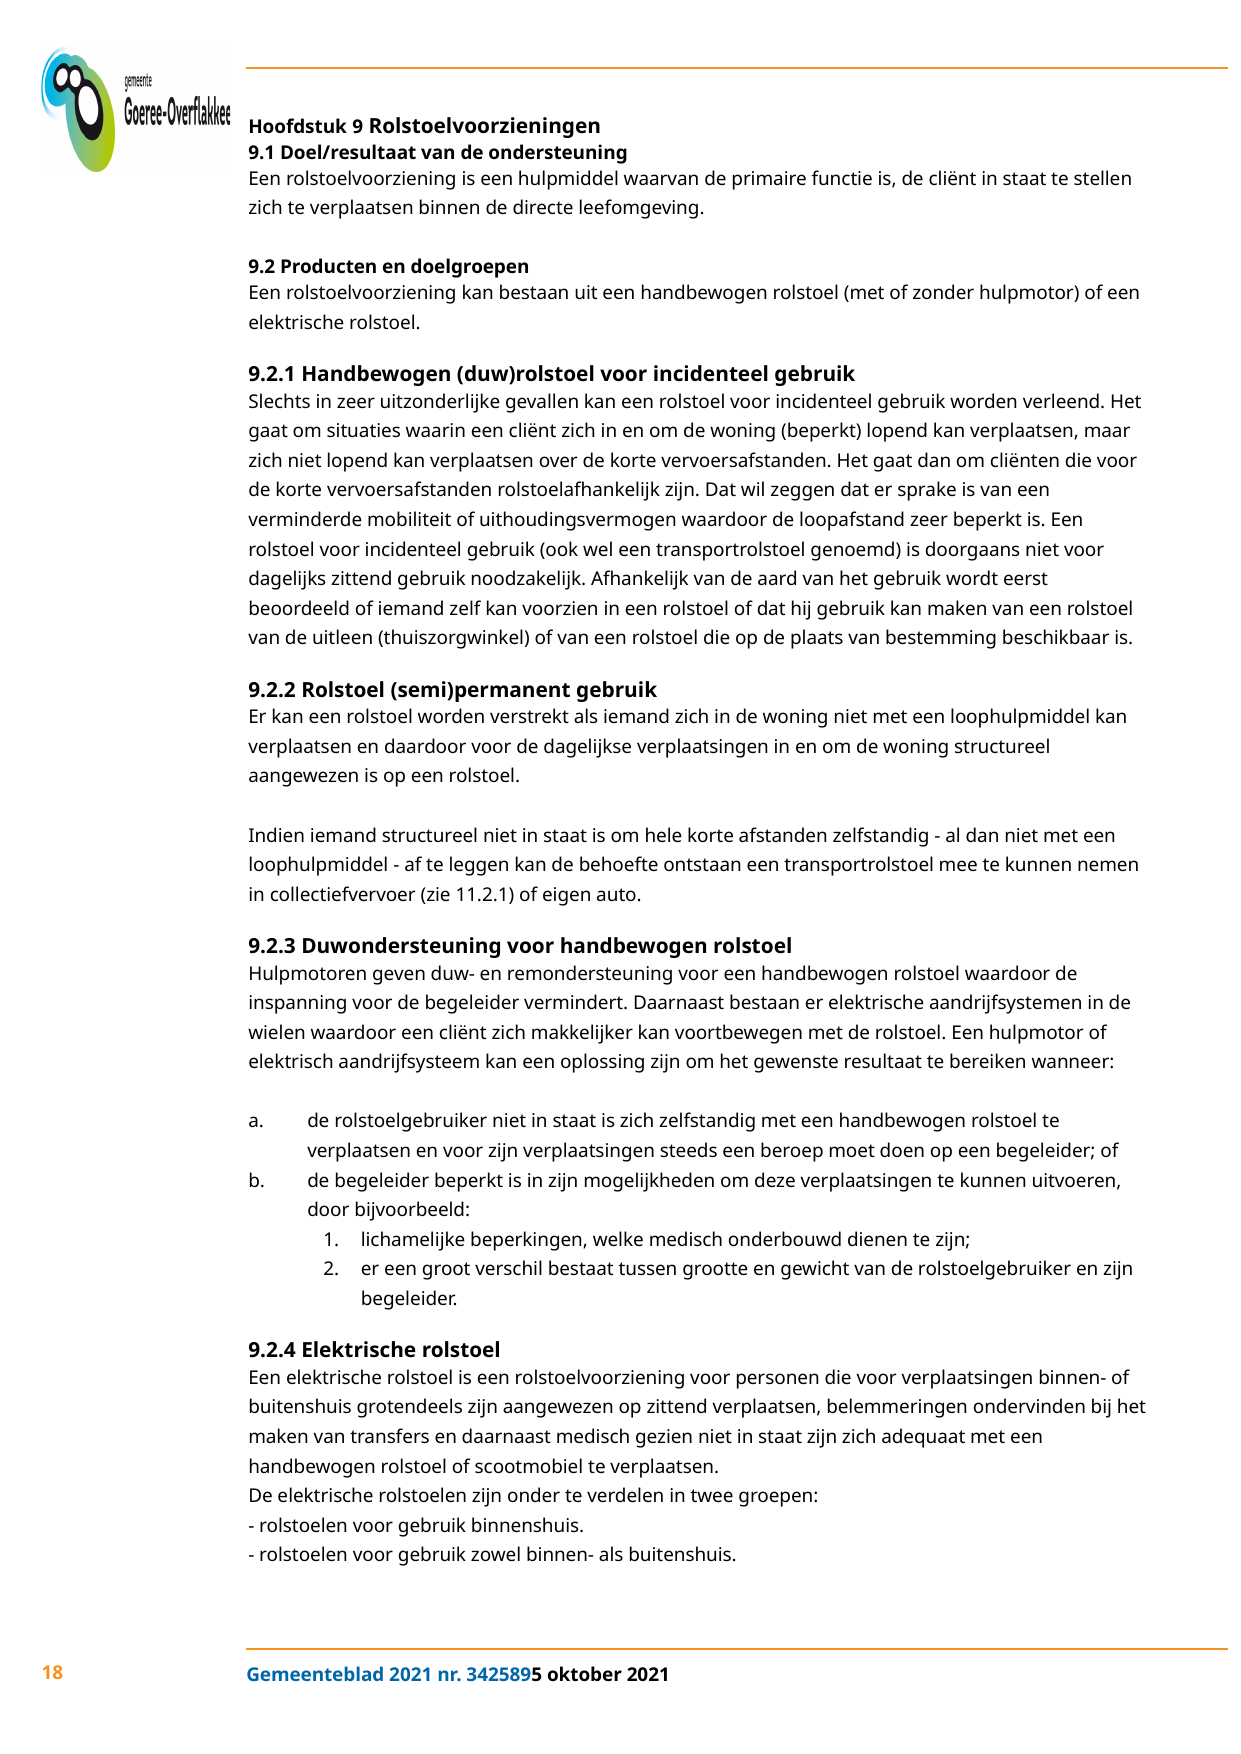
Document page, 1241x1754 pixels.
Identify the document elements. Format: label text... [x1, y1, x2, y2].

list de begeleider beperkt is in zijn mogelijkheden om deze verplaatsingen te kunnen uitvoeren, door bijvoorbeeld: [248, 1167, 1152, 1222]
text Een elektrische rolstoel is een rolstoelvoorziening voor personen die voor verplaatsingen binnen- of buitenshuis grotendeels zijn aangewezen op zittend verplaatsen, belemmeringen ondervinden bij het maken van transfers en daarnaast medisch gezien niet in staat zijn zich adequaat met een handbewogen rolstoel of scootmobiel te verplaatsen. [248, 1364, 1152, 1478]
text 9.1 Doel/resultaat van de ondersteuning [248, 139, 1152, 165]
text - rolstoelen voor gebruik binnenshuis. [248, 1512, 1152, 1538]
text 9.2.2 Rolstoel (semi)permanent gebruik [248, 675, 1152, 703]
list de rolstoelgebruiker niet in staat is zich zelfstandig met een handbewogen rolstoel te verplaatsen en voor zijn verplaatsingen steeds een beroep moet doen op een begeleider; of [248, 1108, 1152, 1163]
text 9.2.3 Duwondersteuning voor handbewogen rolstoel [248, 931, 1152, 960]
text Slechts in zeer uitzonderlijke gevallen kan een rolstoel voor incidenteel gebruik worden verleend. Het gaat om situaties waarin een cliënt zich in en om de woning (beperkt) lopend kan verplaatsen, maar zich niet lopend kan verplaatsen over de korte vervoersafstanden. Het gaat dan om cliënten die voor de korte vervoersafstanden rolstoelafhankelijk zijn. Dat wil zeggen dat er sprake is van een verminderde mobiliteit of uithoudingsvermogen waardoor de loopafstand zeer beperkt is. Een rolstoel voor incidenteel gebruik (ook wel een transportrolstoel genoemd) is doorgaans niet voor dagelijks zittend gebruik noodzakelijk. Afhankelijk van de aard van het gebruik wordt eerst beoordeeld of iemand zelf kan voorzien in een rolstoel of dat hij gebruik kan maken van een rolstoel van de uitleen (thuiszorgwinkel) of van een rolstoel die op de plaats van bestemming beschikbaar is. [248, 388, 1152, 650]
text Hoofdstuk 9 Rolstoelvoorzieningen [248, 111, 1152, 139]
picture [41, 47, 231, 172]
text De elektrische rolstoelen zijn onder te verdelen in twee groepen: [248, 1482, 1152, 1508]
text Hulpmotoren geven duw- en remondersteuning voor een handbewogen rolstoel waardoor de inspanning voor de begeleider vermindert. Daarnaast bestaan er elektrische aandrijfsystemen in de wielen waardoor een cliënt zich makkelijker kan voortbewegen met de rolstoel. Een hulpmotor of elektrisch aandrijfsysteem kan een oplossing zijn om het gewenste resultaat te bereiken wanneer: [248, 960, 1152, 1074]
text 9.2 Producten en doelgroepen [248, 254, 1152, 279]
list er een groot verschil bestaat tussen grootte en gewicht van de rolstoelgebruiker en zijn begeleider. [323, 1256, 1152, 1311]
text Een rolstoelvoorziening kan bestaan uit een handbewogen rolstoel (met of zonder hulpmotor) of een elektrische rolstoel. [248, 279, 1152, 335]
list lichamelijke beperkingen, welke medisch onderbouwd dienen te zijn; [323, 1226, 1152, 1252]
text Indien iemand structureel niet in staat is om hele korte afstanden zelfstandig - al dan niet met een loophulpmiddel - af te leggen kan de behoefte ontstaan een transportrolstoel mee te kunnen nemen in collectiefvervoer (zie 11.2.1) of eigen auto. [248, 822, 1152, 907]
text - rolstoelen voor gebruik zowel binnen- als buitenshuis. [248, 1542, 1152, 1567]
text Er kan een rolstoel worden verstrekt als iemand zich in de woning niet met een loophulpmiddel kan verplaatsen en daardoor voor de dagelijkse verplaatsingen in en om de woning structureel aangewezen is op een rolstoel. [248, 703, 1152, 788]
text 9.2.1 Handbewogen (duw)rolstoel voor incidenteel gebruik [248, 359, 1152, 388]
text Een rolstoelvoorziening is een hulpmiddel waarvan de primaire functie is, de cliënt in staat te stellen zich te verplaatsen binnen de directe leefomgeving. [248, 165, 1152, 220]
text 9.2.4 Elektrische rolstoel [248, 1336, 1152, 1364]
